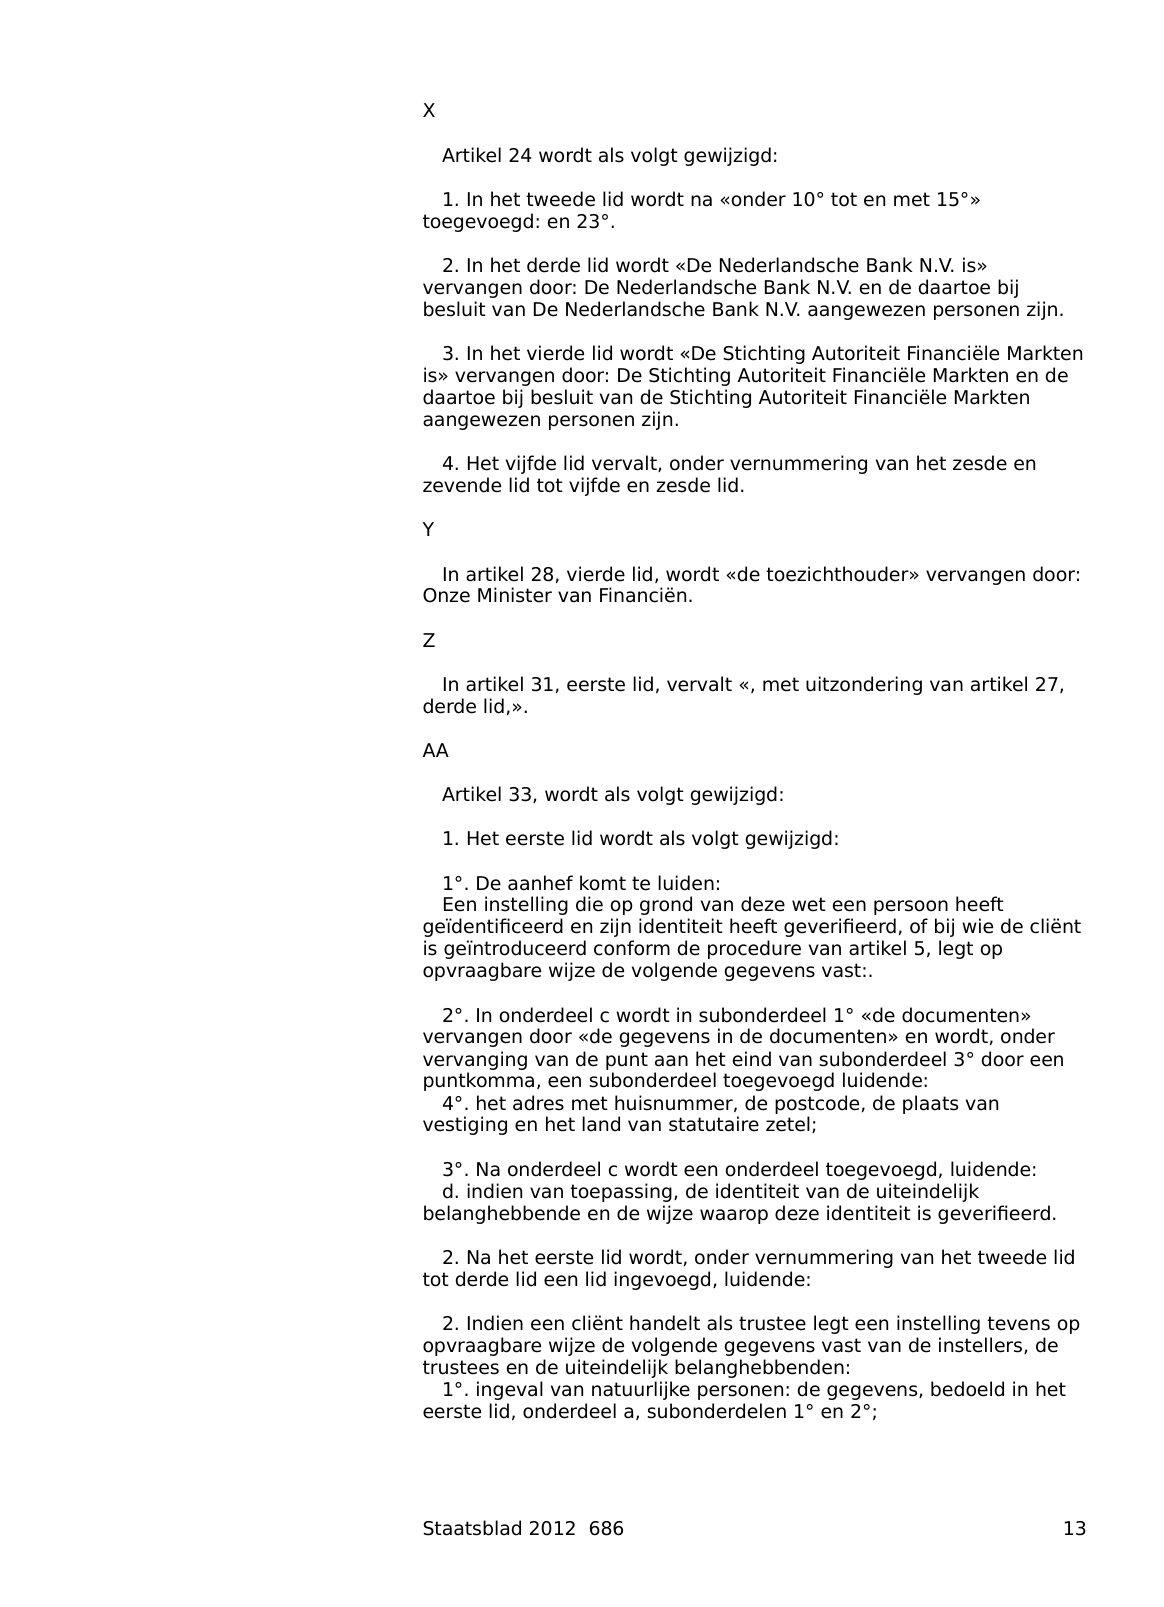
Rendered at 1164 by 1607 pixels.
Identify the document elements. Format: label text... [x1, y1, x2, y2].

text 2. Na het eerste lid wordt, onder vernummering van het tweede lid tot derde lid een lid ingevoegd, luidende: [422, 1247, 1087, 1291]
text In artikel 31, eerste lid, vervalt «, met uitzondering van artikel 27, derde lid,». [422, 674, 1087, 718]
text 4°. het adres met huisnummer, de postcode, de plaats van vestiging en het land van statutaire zetel; [422, 1092, 1087, 1136]
text 2. Indien een cliënt handelt als trustee legt een instelling tevens op opvraagbare wijze de volgende gegevens vast van de instellers, de trustees en de uiteindelijk belanghebbenden: [422, 1313, 1087, 1379]
text AA [422, 740, 1087, 762]
text 1. In het tweede lid wordt na «onder 10° tot en met 15°» toegevoegd: en 23°. [422, 189, 1087, 233]
text Artikel 24 wordt als volgt gewijzigd: [422, 144, 1087, 167]
text Y [422, 519, 1087, 541]
text Artikel 33, wordt als volgt gewijzigd: [422, 784, 1087, 806]
text 3°. Na onderdeel c wordt een onderdeel toegevoegd, luidende: [422, 1158, 1087, 1181]
text 1°. De aanhef komt te luiden: [422, 872, 1087, 894]
text 1. Het eerste lid wordt als volgt gewijzigd: [422, 828, 1087, 850]
text 2°. In onderdeel c wordt in subonderdeel 1° «de documenten» vervangen door «de gegevens in de documenten» en wordt, onder vervanging van de punt aan het eind van subonderdeel 3° door een puntkomma, een subonderdeel toegevoegd luidende: [422, 1004, 1087, 1092]
text 4. Het vijfde lid vervalt, onder vernummering van het zesde en zevende lid tot vijfde en zesde lid. [422, 453, 1087, 497]
text d. indien van toepassing, de identiteit van de uiteindelijk belanghebbende en de wijze waarop deze identiteit is geverifieerd. [422, 1181, 1087, 1224]
text 1°. ingeval van natuurlijke personen: de gegevens, bedoeld in het eerste lid, onderdeel a, subonderdelen 1° en 2°; [422, 1379, 1087, 1423]
text X [422, 100, 1087, 122]
text Een instelling die op grond van deze wet een persoon heeft geïdentificeerd en zijn identiteit heeft geverifieerd, of bij wie de cliënt is geïntroduceerd conform de procedure van artikel 5, legt op opvraagbare wijze de volgende gegevens vast:. [422, 894, 1087, 982]
text 3. In het vierde lid wordt «De Stichting Autoriteit Financiële Markten is» vervangen door: De Stichting Autoriteit Financiële Markten en de daartoe bij besluit van de Stichting Autoriteit Financiële Markten aangewezen personen zijn. [422, 343, 1087, 431]
text In artikel 28, vierde lid, wordt «de toezichthouder» vervangen door: Onze Minister van Financiën. [422, 563, 1087, 607]
text Z [422, 629, 1087, 652]
text 2. In het derde lid wordt «De Nederlandsche Bank N.V. is» vervangen door: De Nederlandsche Bank N.V. en de daartoe bij besluit van De Nederlandsche Bank N.V. aangewezen personen zijn. [422, 255, 1087, 321]
